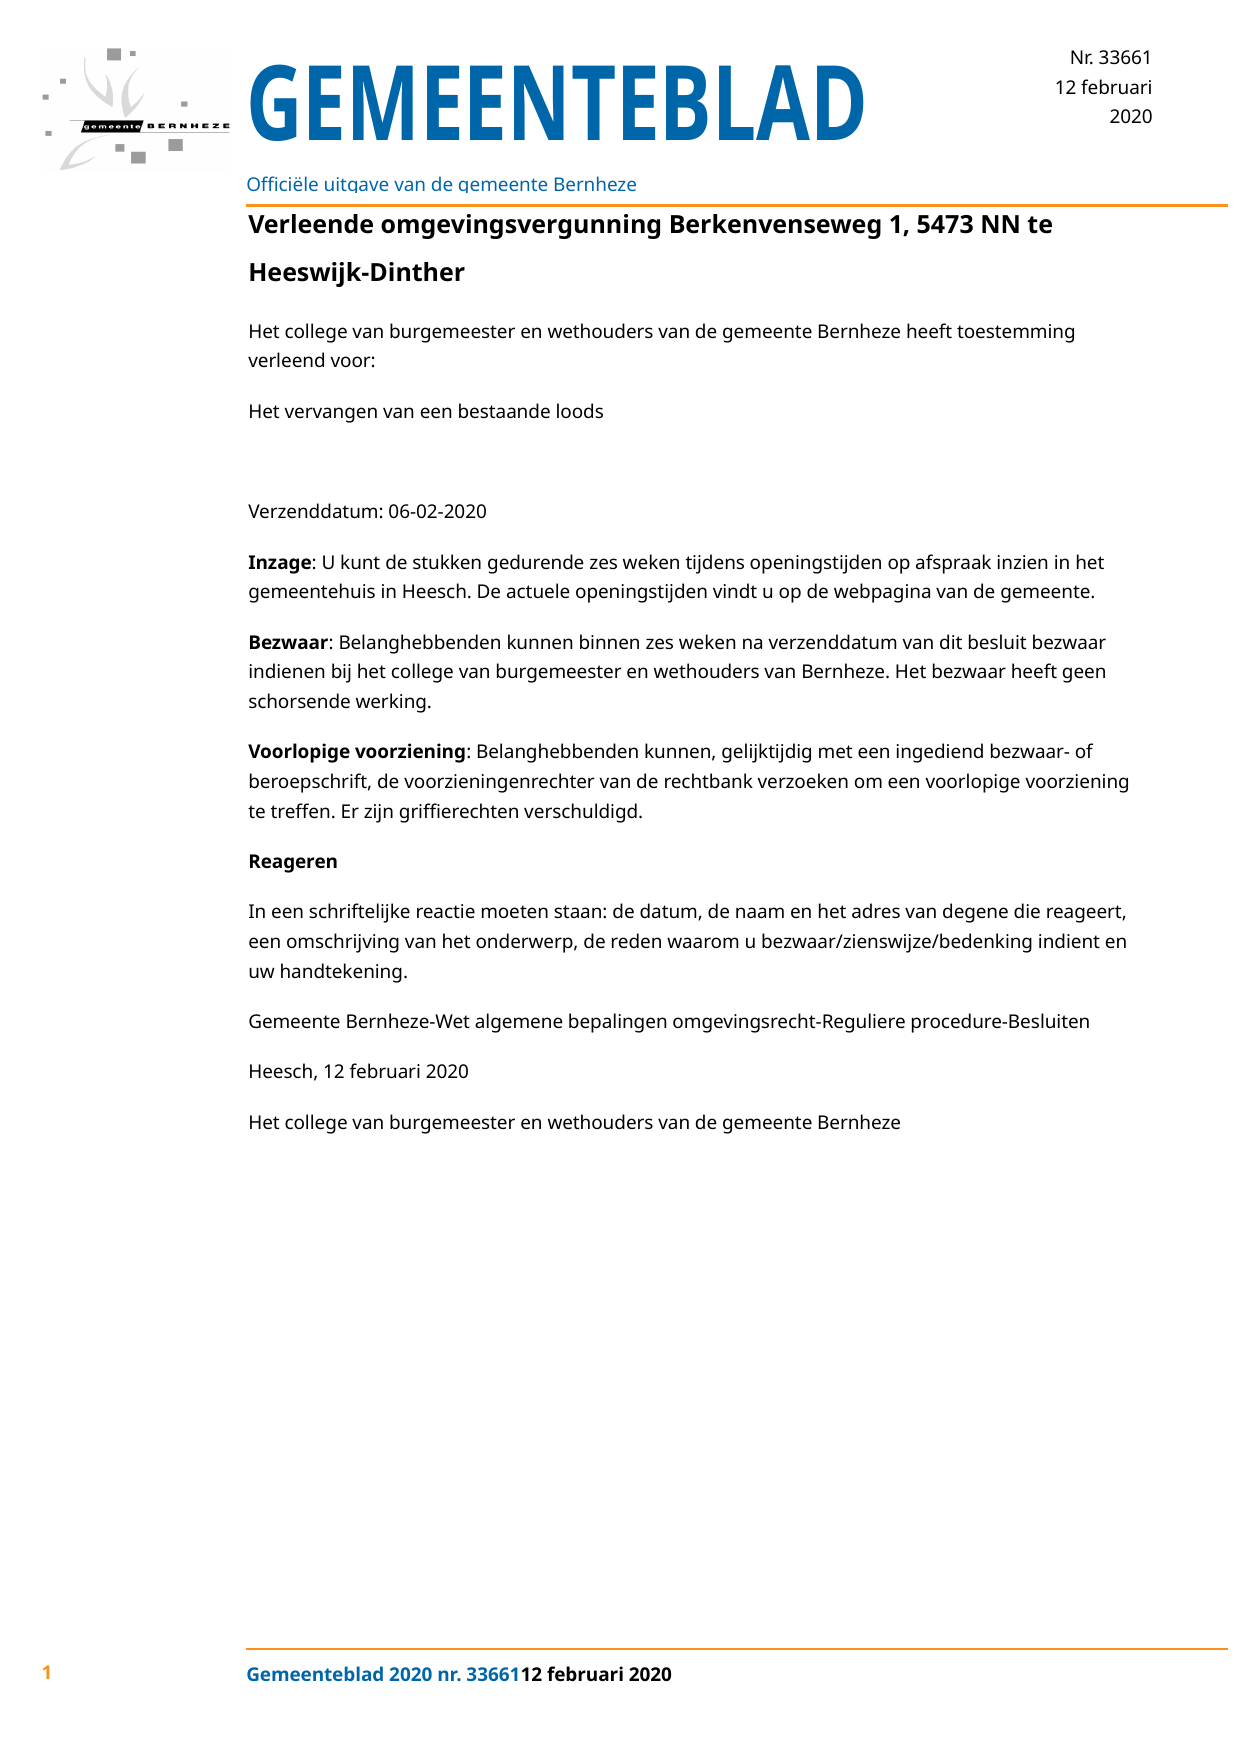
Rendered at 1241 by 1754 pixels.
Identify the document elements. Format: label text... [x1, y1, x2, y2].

text Voorlopige voorziening: Belanghebbenden kunnen, gelijktijdig met een ingediend bezwaar- of beroepschrift, de voorzieningenrechter van de rechtbank verzoeken om een voorlopige voorziening te treffen. Er zijn griffierechten verschuldigd. [248, 739, 1152, 824]
text Bezwaar: Belanghebbenden kunnen binnen zes weken na verzenddatum van dit besluit bezwaar indienen bij het college van burgemeester en wethouders van Bernheze. Het bezwaar heeft geen schorsende werking. [248, 629, 1152, 714]
text Het college van burgemeester en wethouders van de gemeente Bernheze [248, 1109, 1152, 1135]
text Reageren [248, 848, 1152, 874]
text Gemeente Bernheze-Wet algemene bepalingen omgevingsrecht-Reguliere procedure-Besluiten [248, 1008, 1152, 1034]
text Het vervangen van een bestaande loods [248, 398, 1152, 424]
picture [41, 47, 231, 172]
text Verzenddatum: 06-02-2020 [248, 499, 1152, 524]
text Inzage: U kunt de stukken gedurende zes weken tijdens openingstijden op afspraak inzien in het gemeentehuis in Heesch. De actuele openingstijden vindt u op de webpagina van de gemeente. [248, 549, 1152, 604]
text Verleende omgevingsvergunning Berkenvenseweg 1, 5473 NN te Heeswijk-Dinther [248, 207, 1152, 288]
text Het college van burgemeester en wethouders van de gemeente Bernheze heeft toestemming verleend voor: [248, 318, 1152, 373]
text Heesch, 12 februari 2020 [248, 1059, 1152, 1084]
text In een schriftelijke reactie moeten staan: de datum, de naam en het adres van degene die reageert, een omschrijving van het onderwerp, de reden waarom u bezwaar/zienswijze/bedenking indient en uw handtekening. [248, 899, 1152, 984]
